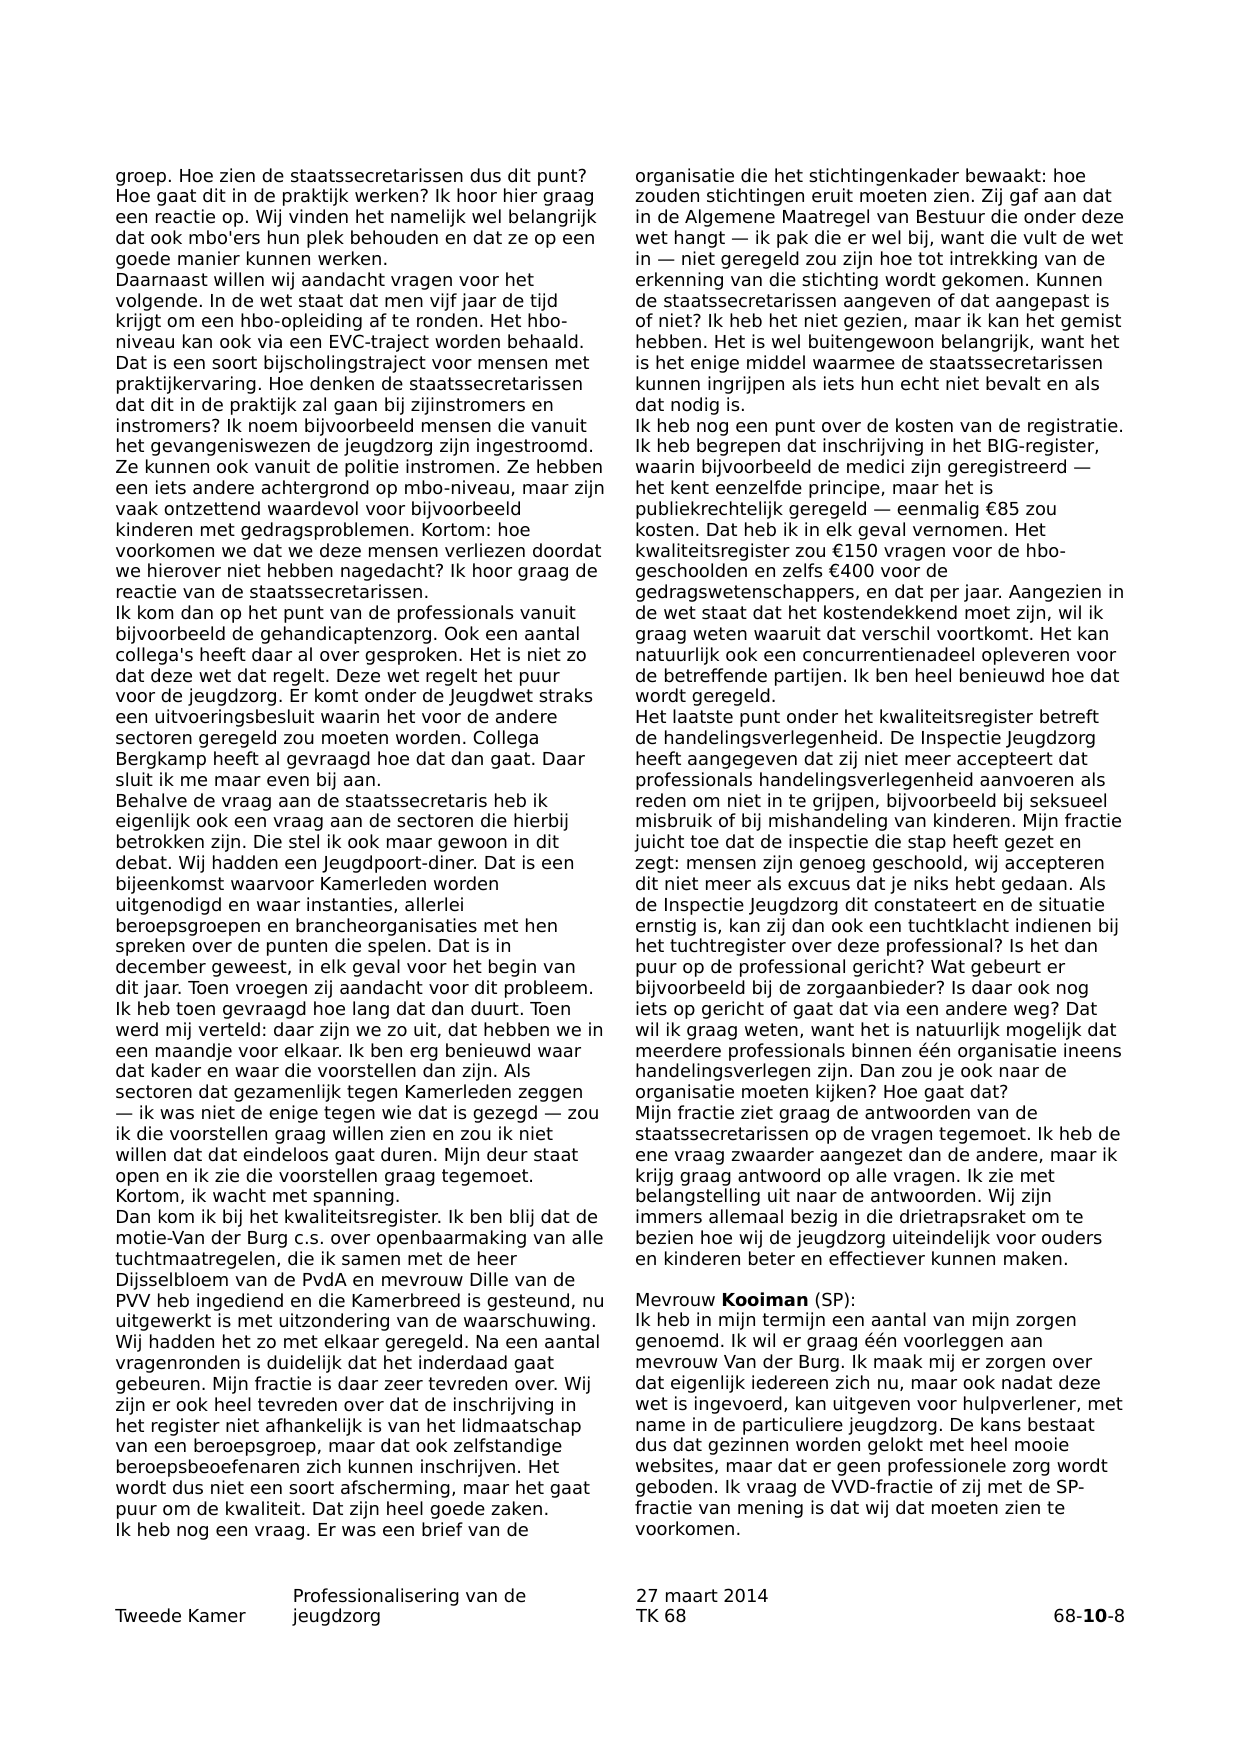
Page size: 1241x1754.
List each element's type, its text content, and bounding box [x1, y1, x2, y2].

text Mevrouw Kooiman (SP): [635, 1289, 1125, 1310]
text Ik kom dan op het punt van de professionals vanuit bijvoorbeeld de gehandicaptenzorg. Ook een aantal collega's heeft daar al over gesproken. Het is niet zo dat deze wet dat regelt. Deze wet regelt het puur voor de jeugdzorg. Er komt onder de Jeugdwet straks een uitvoeringsbesluit waarin het voor de andere sectoren geregeld zou moeten worden. Collega Bergkamp heeft al gevraagd hoe dat dan gaat. Daar sluit ik me maar even bij aan. [115, 603, 605, 790]
text groep. Hoe zien de staatssecretarissen dus dit punt? Hoe gaat dit in de praktijk werken? Ik hoor hier graag een reactie op. Wij vinden het namelijk wel belangrijk dat ook mbo'ers hun plek behouden en dat ze op een goede manier kunnen werken. [115, 165, 605, 269]
text Behalve de vraag aan de staatssecretaris heb ik eigenlijk ook een vraag aan de sectoren die hierbij betrokken zijn. Die stel ik ook maar gewoon in dit debat. Wij hadden een Jeugdpoort-diner. Dat is een bijeenkomst waarvoor Kamerleden worden uitgenodigd en waar instanties, allerlei beroepsgroepen en brancheorganisaties met hen spreken over de punten die spelen. Dat is in december geweest, in elk geval voor het begin van dit jaar. Toen vroegen zij aandacht voor dit probleem. Ik heb toen gevraagd hoe lang dat dan duurt. Toen werd mij verteld: daar zijn we zo uit, dat hebben we in een maandje voor elkaar. Ik ben erg benieuwd waar dat kader en waar die voorstellen dan zijn. Als sectoren dat gezamenlijk tegen Kamerleden zeggen — ik was niet de enige tegen wie dat is gezegd — zou ik die voorstellen graag willen zien en zou ik niet willen dat dat eindeloos gaat duren. Mijn deur staat open en ik zie die voorstellen graag tegemoet. Kortom, ik wacht met spanning. [115, 790, 605, 1207]
text Ik heb in mijn termijn een aantal van mijn zorgen genoemd. Ik wil er graag één voorleggen aan mevrouw Van der Burg. Ik maak mij er zorgen over dat eigenlijk iedereen zich nu, maar ook nadat deze wet is ingevoerd, kan uitgeven voor hulpverlener, met name in de particuliere jeugdzorg. De kans bestaat dus dat gezinnen worden gelokt met heel mooie websites, maar dat er geen professionele zorg wordt geboden. Ik vraag de VVD-fractie of zij met de SP-fractie van mening is dat wij dat moeten zien te voorkomen. [635, 1310, 1125, 1539]
text organisatie die het stichtingenkader bewaakt: hoe zouden stichtingen eruit moeten zien. Zij gaf aan dat in de Algemene Maatregel van Bestuur die onder deze wet hangt — ik pak die er wel bij, want die vult de wet in — niet geregeld zou zijn hoe tot intrekking van de erkenning van die stichting wordt gekomen. Kunnen de staatssecretarissen aangeven of dat aangepast is of niet? Ik heb het niet gezien, maar ik kan het gemist hebben. Het is wel buitengewoon belangrijk, want het is het enige middel waarmee de staatssecretarissen kunnen ingrijpen als iets hun echt niet bevalt en als dat nodig is. [635, 165, 1125, 415]
text Het laatste punt onder het kwaliteitsregister betreft de handelingsverlegenheid. De Inspectie Jeugdzorg heeft aangegeven dat zij niet meer accepteert dat professionals handelingsverlegenheid aanvoeren als reden om niet in te grijpen, bijvoorbeeld bij seksueel misbruik of bij mishandeling van kinderen. Mijn fractie juicht toe dat de inspectie die stap heeft gezet en zegt: mensen zijn genoeg geschoold, wij accepteren dit niet meer als excuus dat je niks hebt gedaan. Als de Inspectie Jeugdzorg dit constateert en de situatie ernstig is, kan zij dan ook een tuchtklacht indienen bij het tuchtregister over deze professional? Is het dan puur op de professional gericht? Wat gebeurt er bijvoorbeeld bij de zorgaanbieder? Is daar ook nog iets op gericht of gaat dat via een andere weg? Dat wil ik graag weten, want het is natuurlijk mogelijk dat meerdere professionals binnen één organisatie ineens handelingsverlegen zijn. Dan zou je ook naar de organisatie moeten kijken? Hoe gaat dat? [635, 707, 1125, 1103]
text Dan kom ik bij het kwaliteitsregister. Ik ben blij dat de motie-Van der Burg c.s. over openbaarmaking van alle tuchtmaatregelen, die ik samen met de heer Dijsselbloem van de PvdA en mevrouw Dille van de PVV heb ingediend en die Kamerbreed is gesteund, nu uitgewerkt is met uitzondering van de waarschuwing. Wij hadden het zo met elkaar geregeld. Na een aantal vragenronden is duidelijk dat het inderdaad gaat gebeuren. Mijn fractie is daar zeer tevreden over. Wij zijn er ook heel tevreden over dat de inschrijving in het register niet afhankelijk is van het lidmaatschap van een beroepsgroep, maar dat ook zelfstandige beroepsbeoefenaren zich kunnen inschrijven. Het wordt dus niet een soort afscherming, maar het gaat puur om de kwaliteit. Dat zijn heel goede zaken. [115, 1207, 605, 1519]
text Ik heb nog een punt over de kosten van de registratie. Ik heb begrepen dat inschrijving in het BIG-register, waarin bijvoorbeeld de medici zijn geregistreerd — het kent eenzelfde principe, maar het is publiekrechtelijk geregeld — eenmalig €85 zou kosten. Dat heb ik in elk geval vernomen. Het kwaliteitsregister zou €150 vragen voor de hbo-geschoolden en zelfs €400 voor de gedragswetenschappers, en dat per jaar. Aangezien in de wet staat dat het kostendekkend moet zijn, wil ik graag weten waaruit dat verschil voortkomt. Het kan natuurlijk ook een concurrentienadeel opleveren voor de betreffende partijen. Ik ben heel benieuwd hoe dat wordt geregeld. [635, 415, 1125, 707]
text Ik heb nog een vraag. Er was een brief van de [115, 1519, 605, 1540]
text Mijn fractie ziet graag de antwoorden van de staatssecretarissen op de vragen tegemoet. Ik heb de ene vraag zwaarder aangezet dan de andere, maar ik krijg graag antwoord op alle vragen. Ik zie met belangstelling uit naar de antwoorden. Wij zijn immers allemaal bezig in die drietrapsraket om te bezien hoe wij de jeugdzorg uiteindelijk voor ouders en kinderen beter en effectiever kunnen maken. [635, 1103, 1125, 1269]
text Daarnaast willen wij aandacht vragen voor het volgende. In de wet staat dat men vijf jaar de tijd krijgt om een hbo-opleiding af te ronden. Het hbo-niveau kan ook via een EVC-traject worden behaald. Dat is een soort bijscholingstraject voor mensen met praktijkervaring. Hoe denken de staatssecretarissen dat dit in de praktijk zal gaan bij zijinstromers en instromers? Ik noem bijvoorbeeld mensen die vanuit het gevangeniswezen de jeugdzorg zijn ingestroomd. Ze kunnen ook vanuit de politie instromen. Ze hebben een iets andere achtergrond op mbo-niveau, maar zijn vaak ontzettend waardevol voor bijvoorbeeld kinderen met gedragsproblemen. Kortom: hoe voorkomen we dat we deze mensen verliezen doordat we hierover niet hebben nagedacht? Ik hoor graag de reactie van de staatssecretarissen. [115, 269, 605, 603]
